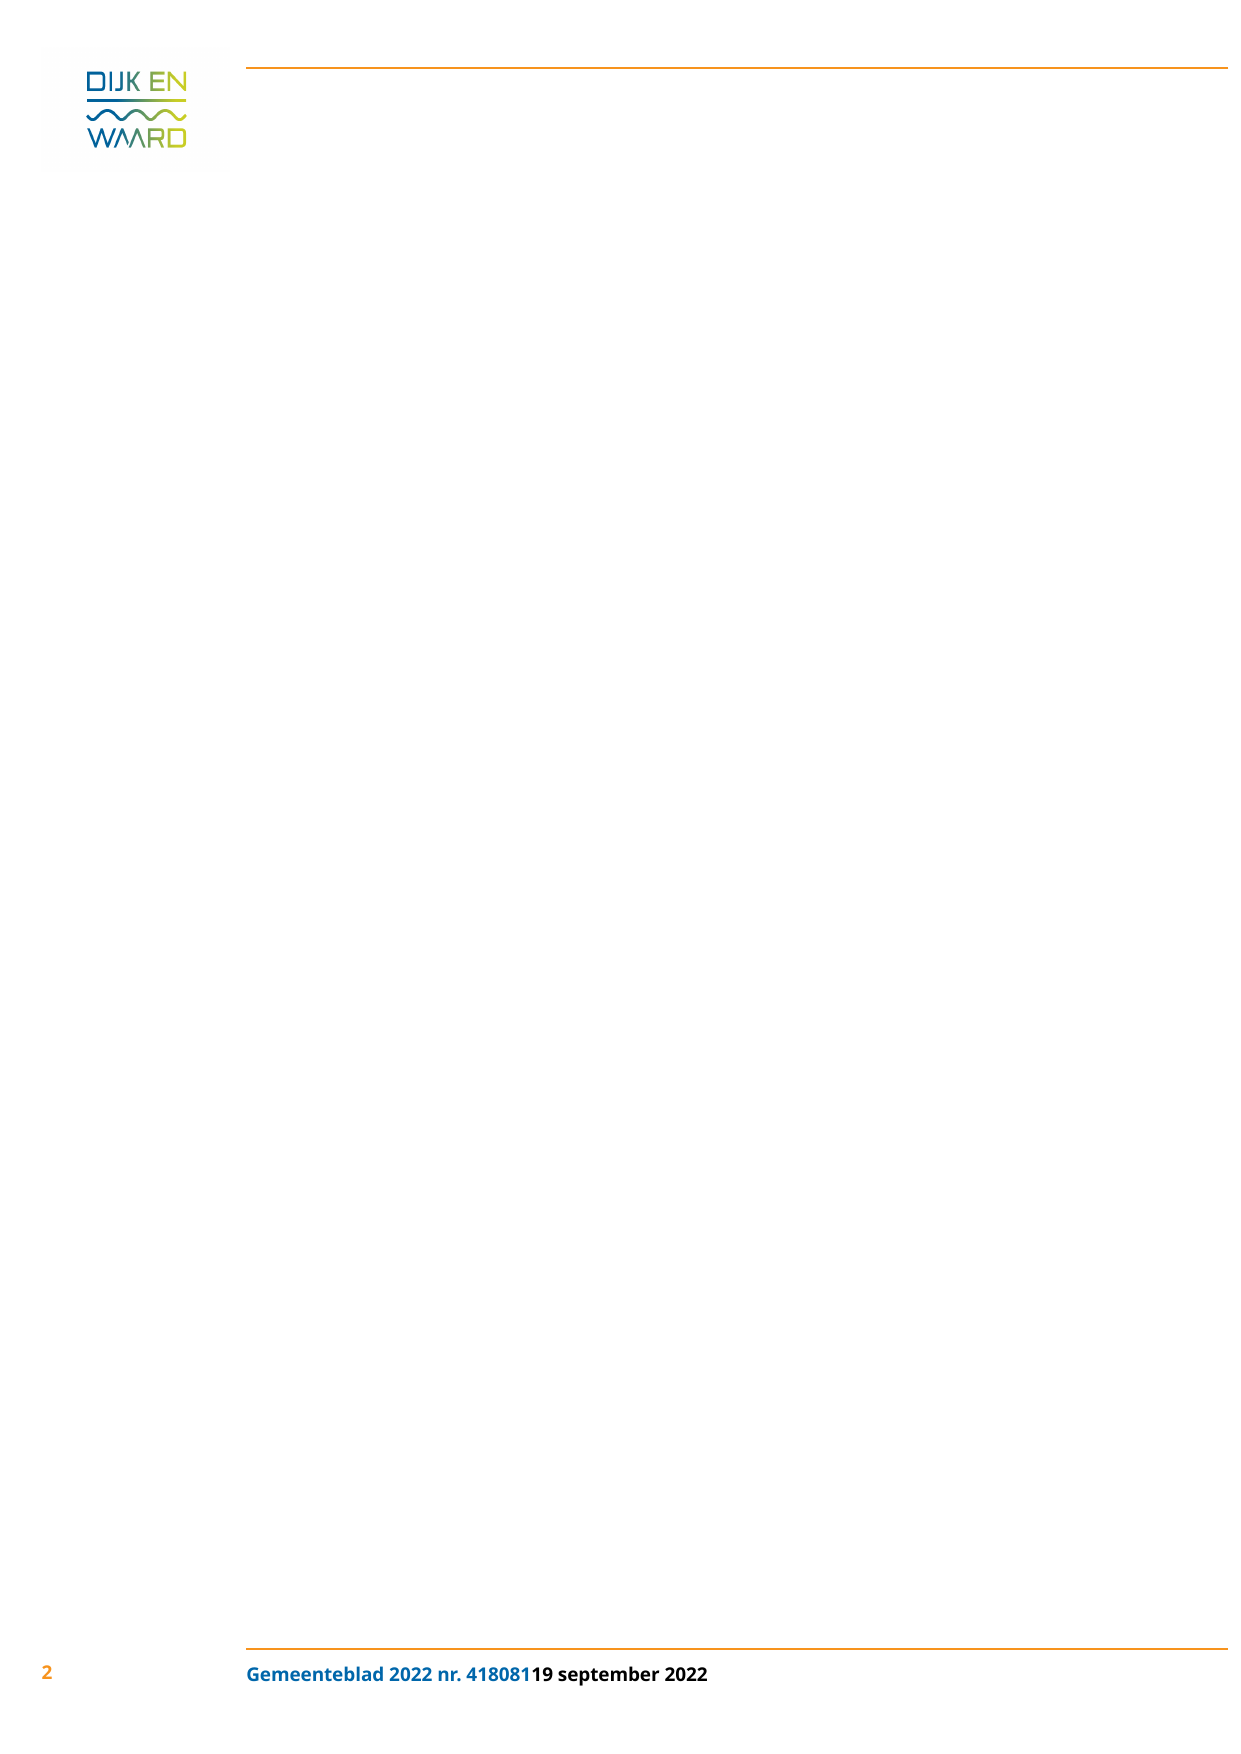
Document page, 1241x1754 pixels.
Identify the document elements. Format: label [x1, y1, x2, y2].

picture [41, 47, 231, 172]
